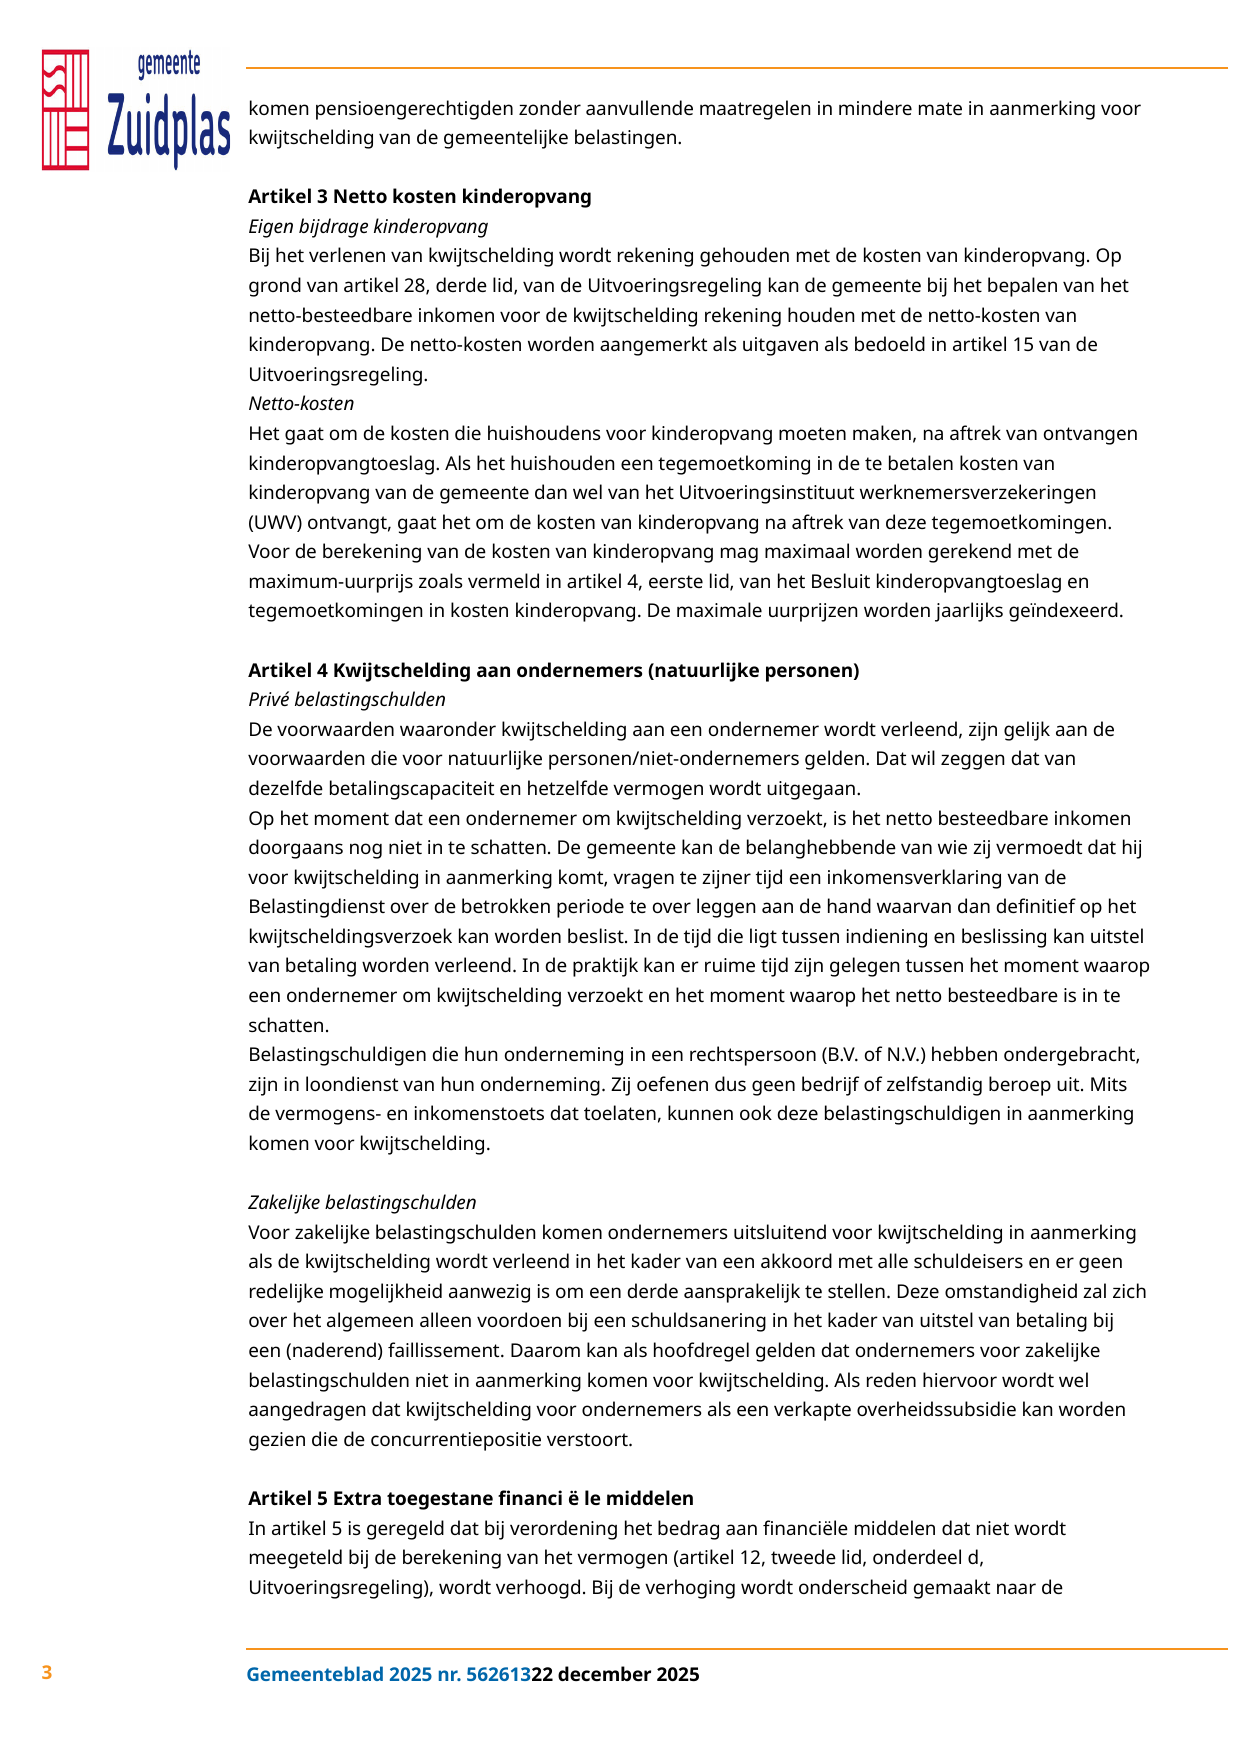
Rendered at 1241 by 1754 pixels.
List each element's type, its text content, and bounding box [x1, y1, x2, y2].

text Artikel 5 Extra toegestane financi ë le middelen [248, 1485, 1152, 1511]
picture [41, 47, 231, 172]
text Artikel 4 Kwijtschelding aan ondernemers (natuurlijke personen) [248, 657, 1152, 683]
text Privé belastingschulden [248, 686, 1152, 712]
text In artikel 5 is geregeld dat bij verordening het bedrag aan financiële middelen dat niet wordt meegeteld bij de berekening van het vermogen (artikel 12, tweede lid, onderdeel d, Uitvoeringsregeling), wordt verhoogd. Bij de verhoging wordt onderscheid gemaakt naar de [248, 1515, 1152, 1600]
text De voorwaarden waaronder kwijtschelding aan een ondernemer wordt verleend, zijn gelijk aan de voorwaarden die voor natuurlijke personen/niet-ondernemers gelden. Dat wil zeggen dat van dezelfde betalingscapaciteit en hetzelfde vermogen wordt uitgegaan. [248, 716, 1152, 801]
text Het gaat om de kosten die huishoudens voor kinderopvang moeten maken, na aftrek van ontvangen kinderopvangtoeslag. Als het huishouden een tegemoetkoming in de te betalen kosten van kinderopvang van de gemeente dan wel van het Uitvoeringsinstituut werknemersverzekeringen (UWV) ontvangt, gaat het om de kosten van kinderopvang na aftrek van deze tegemoetkomingen. [248, 420, 1152, 535]
text Voor zakelijke belastingschulden komen ondernemers uitsluitend voor kwijtschelding in aanmerking als de kwijtschelding wordt verleend in het kader van een akkoord met alle schuldeisers en er geen redelijke mogelijkheid aanwezig is om een derde aansprakelijk te stellen. Deze omstandigheid zal zich over het algemeen alleen voordoen bij een schuldsanering in het kader van uitstel van betaling bij een (naderend) faillissement. Daarom kan als hoofdregel gelden dat ondernemers voor zakelijke belastingschulden niet in aanmerking komen voor kwijtschelding. Als reden hiervoor wordt wel aangedragen dat kwijtschelding voor ondernemers als een verkapte overheidssubsidie kan worden gezien die de concurrentiepositie verstoort. [248, 1219, 1152, 1452]
text Zakelijke belastingschulden [248, 1189, 1152, 1215]
text Artikel 3 Netto kosten kinderopvang [248, 183, 1152, 209]
text Bij het verlenen van kwijtschelding wordt rekening gehouden met de kosten van kinderopvang. Op grond van artikel 28, derde lid, van de Uitvoeringsregeling kan de gemeente bij het bepalen van het netto-besteedbare inkomen voor de kwijtschelding rekening houden met de netto-kosten van kinderopvang. De netto-kosten worden aangemerkt als uitgaven als bedoeld in artikel 15 van de Uitvoeringsregeling. [248, 243, 1152, 387]
text komen pensioengerechtigden zonder aanvullende maatregelen in mindere mate in aanmerking voor kwijtschelding van de gemeentelijke belastingen. [248, 95, 1152, 150]
text Belastingschuldigen die hun onderneming in een rechtspersoon (B.V. of N.V.) hebben ondergebracht, zijn in loondienst van hun onderneming. Zij oefenen dus geen bedrijf of zelfstandig beroep uit. Mits de vermogens- en inkomenstoets dat toelaten, kunnen ook deze belastingschuldigen in aanmerking komen voor kwijtschelding. [248, 1041, 1152, 1156]
text Voor de berekening van de kosten van kinderopvang mag maximaal worden gerekend met de maximum-uurprijs zoals vermeld in artikel 4, eerste lid, van het Besluit kinderopvangtoeslag en tegemoetkomingen in kosten kinderopvang. De maximale uurprijzen worden jaarlijks geïndexeerd. [248, 538, 1152, 623]
text Op het moment dat een ondernemer om kwijtschelding verzoekt, is het netto besteedbare inkomen doorgaans nog niet in te schatten. De gemeente kan de belanghebbende van wie zij vermoedt dat hij voor kwijtschelding in aanmerking komt, vragen te zijner tijd een inkomensverklaring van de Belastingdienst over de betrokken periode te over leggen aan de hand waarvan dan definitief op het kwijtscheldingsverzoek kan worden beslist. In de tijd die ligt tussen indiening en beslissing kan uitstel van betaling worden verleend. In de praktijk kan er ruime tijd zijn gelegen tussen het moment waarop een ondernemer om kwijtschelding verzoekt en het moment waarop het netto besteedbare is in te schatten. [248, 805, 1152, 1038]
text Netto-kosten [248, 391, 1152, 416]
text Eigen bijdrage kinderopvang [248, 213, 1152, 239]
